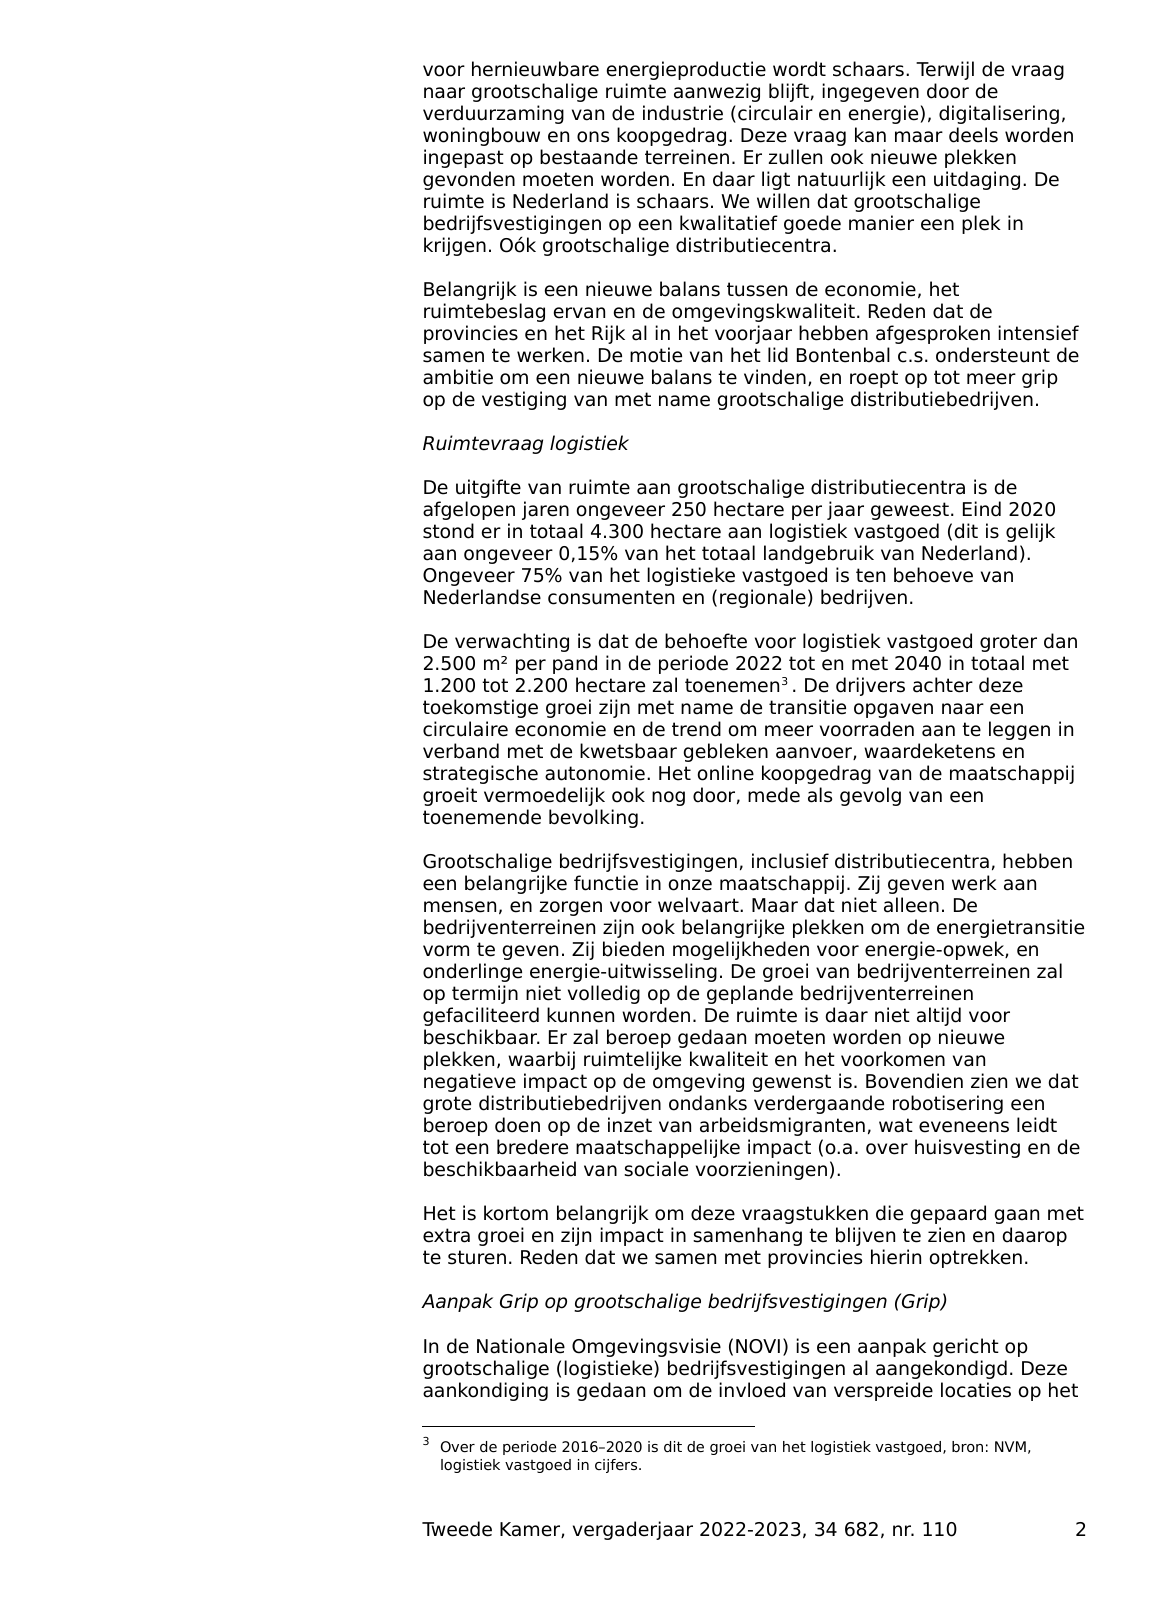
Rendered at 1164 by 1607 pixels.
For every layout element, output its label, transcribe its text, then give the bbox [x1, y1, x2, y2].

text De verwachting is dat de behoefte voor logistiek vastgoed groter dan 2.500 m² per pand in de periode 2022 tot en met 2040 in totaal met 1.200 tot 2.200 hectare zal toenemen. De drijvers achter deze toekomstige groei zijn met name de transitie opgaven naar een circulaire economie en de trend om meer voorraden aan te leggen in verband met de kwetsbaar gebleken aanvoer, waardeketens en strategische autonomie. Het online koopgedrag van de maatschappij groeit vermoedelijk ook nog door, mede als gevolg van een toenemende bevolking. [422, 631, 1087, 829]
subtitle Ruimtevraag logistiek [422, 433, 1087, 455]
text Belangrijk is een nieuwe balans tussen de economie, het ruimtebeslag ervan en de omgevingskwaliteit. Reden dat de provincies en het Rijk al in het voorjaar hebben afgesproken intensief samen te werken. De motie van het lid Bontenbal c.s. ondersteunt de ambitie om een nieuwe balans te vinden, en roept op tot meer grip op de vestiging van met name grootschalige distributiebedrijven. [422, 279, 1087, 411]
text Over de periode 2016–2020 is dit de groei van het logistiek vastgoed, bron: NVM, logistiek vastgoed in cijfers. [422, 1435, 1087, 1474]
text De uitgifte van ruimte aan grootschalige distributiecentra is de afgelopen jaren ongeveer 250 hectare per jaar geweest. Eind 2020 stond er in totaal 4.300 hectare aan logistiek vastgoed (dit is gelijk aan ongeveer 0,15% van het totaal landgebruik van Nederland). Ongeveer 75% van het logistieke vastgoed is ten behoeve van Nederlandse consumenten en (regionale) bedrijven. [422, 477, 1087, 609]
text Grootschalige bedrijfsvestigingen, inclusief distributiecentra, hebben een belangrijke functie in onze maatschappij. Zij geven werk aan mensen, en zorgen voor welvaart. Maar dat niet alleen. De bedrijventerreinen zijn ook belangrijke plekken om de energietransitie vorm te geven. Zij bieden mogelijkheden voor energie-opwek, en onderlinge energie-uitwisseling. De groei van bedrijventerreinen zal op termijn niet volledig op de geplande bedrijventerreinen gefaciliteerd kunnen worden. De ruimte is daar niet altijd voor beschikbaar. Er zal beroep gedaan moeten worden op nieuwe plekken, waarbij ruimtelijke kwaliteit en het voorkomen van negatieve impact op de omgeving gewenst is. Bovendien zien we dat grote distributiebedrijven ondanks verdergaande robotisering een beroep doen op de inzet van arbeidsmigranten, wat eveneens leidt tot een bredere maatschappelijke impact (o.a. over huisvesting en de beschikbaarheid van sociale voorzieningen). [422, 851, 1087, 1181]
text In de Nationale Omgevingsvisie (NOVI) is een aanpak gericht op grootschalige (logistieke) bedrijfsvestigingen al aangekondigd. Deze aankondiging is gedaan om de invloed van verspreide locaties op het [422, 1336, 1087, 1401]
text voor hernieuwbare energieproductie wordt schaars. Terwijl de vraag naar grootschalige ruimte aanwezig blijft, ingegeven door de verduurzaming van de industrie (circulair en energie), digitalisering, woningbouw en ons koopgedrag. Deze vraag kan maar deels worden ingepast op bestaande terreinen. Er zullen ook nieuwe plekken gevonden moeten worden. En daar ligt natuurlijk een uitdaging. De ruimte is Nederland is schaars. We willen dat grootschalige bedrijfsvestigingen op een kwalitatief goede manier een plek in krijgen. Oók grootschalige distributiecentra. [422, 59, 1087, 257]
subtitle Aanpak Grip op grootschalige bedrijfsvestigingen (Grip) [422, 1291, 1087, 1313]
text Het is kortom belangrijk om deze vraagstukken die gepaard gaan met extra groei en zijn impact in samenhang te blijven te zien en daarop te sturen. Reden dat we samen met provincies hierin optrekken. [422, 1203, 1087, 1269]
